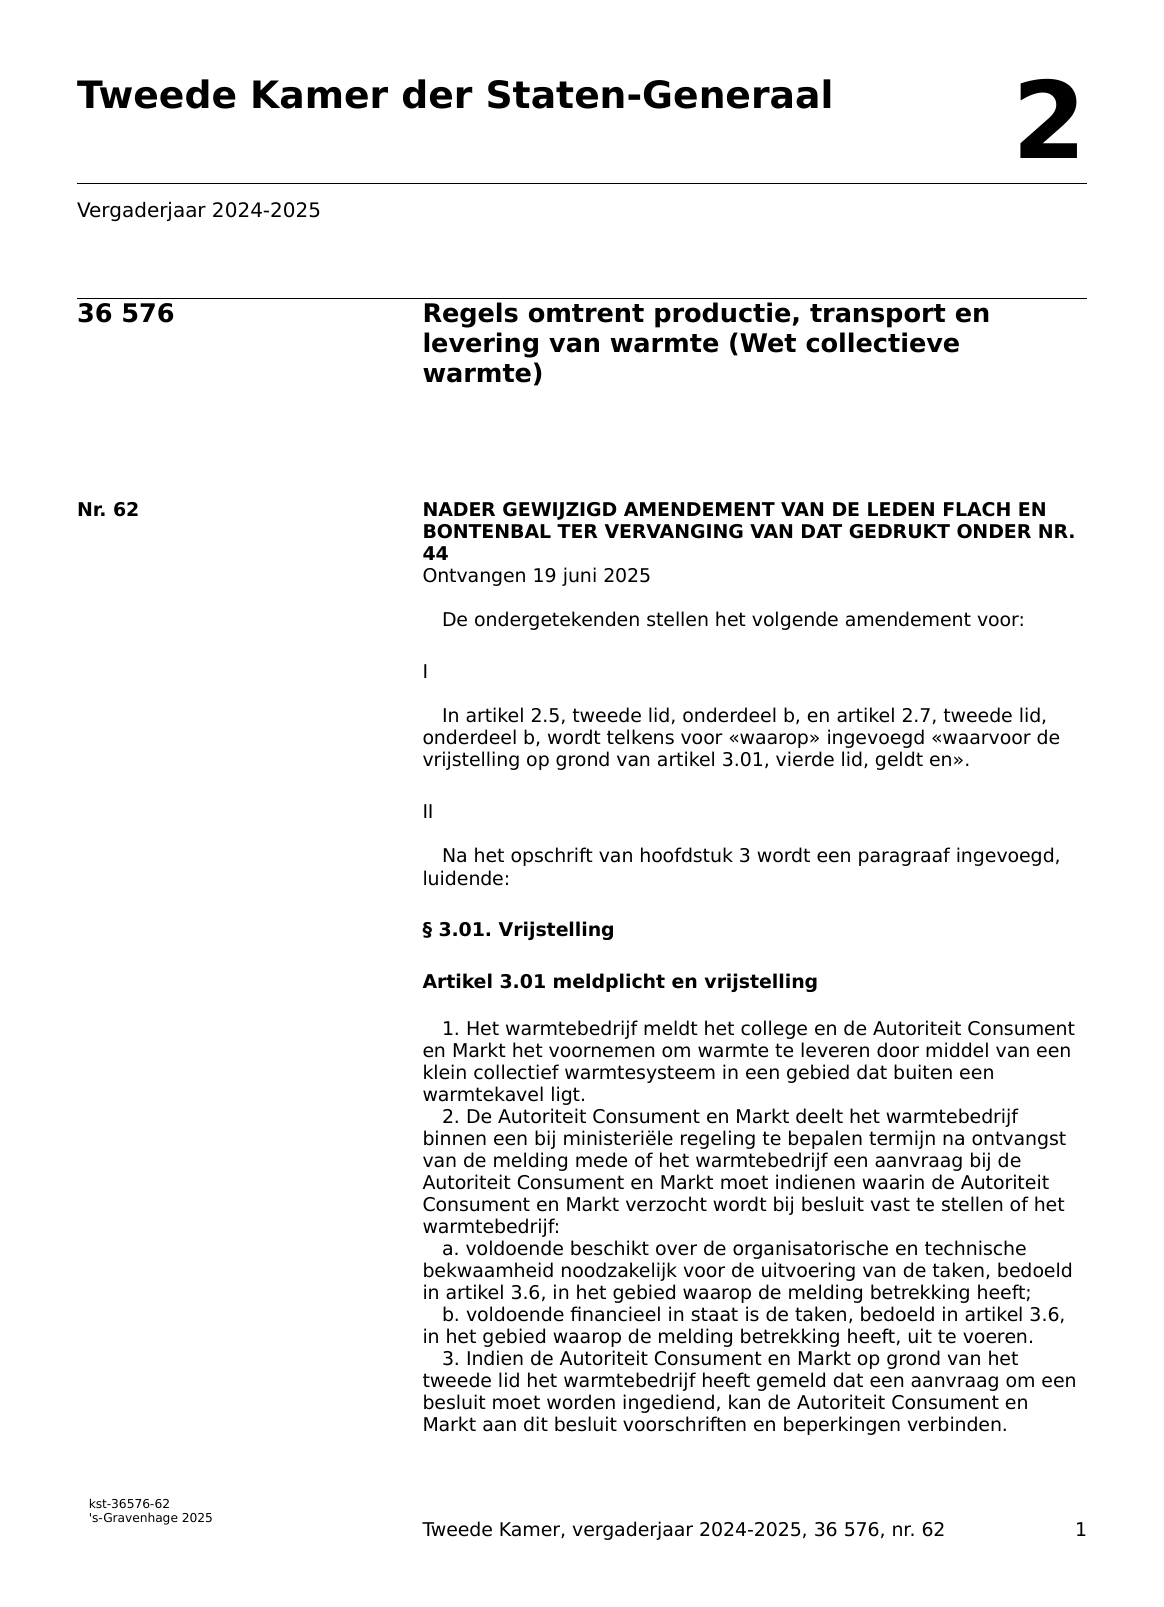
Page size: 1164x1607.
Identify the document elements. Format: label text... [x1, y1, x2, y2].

subtitle 36 576 Regels omtrent productie, transport en levering van warmte (Wet collectieve warmte) [77, 299, 1087, 388]
text Ontvangen 19 juni 2025 [422, 565, 1087, 587]
subtitle § 3.01. Vrijstelling [422, 919, 1087, 941]
table_cell Vergaderjaar 2024-2025 [77, 184, 1087, 298]
text Na het opschrift van hoofdstuk 3 wordt een paragraaf ingevoegd, luidende: [422, 845, 1087, 889]
text b. voldoende financieel in staat is de taken, bedoeld in artikel 3.6, in het gebied waarop de melding betrekking heeft, uit te voeren. [422, 1304, 1087, 1348]
text kst-36576-62 [88, 1497, 323, 1511]
text 2. De Autoriteit Consument en Markt deelt het warmtebedrijf binnen een bij ministeriële regeling te bepalen termijn na ontvangst van de melding mede of het warmtebedrijf een aanvraag bij de Autoriteit Consument en Markt moet indienen waarin de Autoriteit Consument en Markt verzocht wordt bij besluit vast te stellen of het warmtebedrijf: [422, 1106, 1087, 1238]
text a. voldoende beschikt over de organisatorische en technische bekwaamheid noodzakelijk voor de uitvoering van de taken, bedoeld in artikel 3.6, in het gebied waarop de melding betrekking heeft; [422, 1238, 1087, 1304]
subtitle II [422, 801, 1087, 823]
text 's-Gravenhage 2025 [88, 1511, 323, 1525]
text 1. Het warmtebedrijf meldt het college en de Autoriteit Consument en Markt het voornemen om warmte te leveren door middel van een klein collectief warmtesysteem in een gebied dat buiten een warmtekavel ligt. [422, 1018, 1087, 1106]
table_header 2 [886, 59, 1087, 183]
text 3. Indien de Autoriteit Consument en Markt op grond van het tweede lid het warmtebedrijf heeft gemeld dat een aanvraag om een besluit moet worden ingediend, kan de Autoriteit Consument en Markt aan dit besluit voorschriften en beperkingen verbinden. [422, 1348, 1087, 1436]
subtitle Artikel 3.01 meldplicht en vrijstelling [422, 971, 1087, 993]
subtitle I [422, 661, 1087, 683]
text De ondergetekenden stellen het volgende amendement voor: [422, 609, 1087, 631]
table_header Tweede Kamer der Staten-Generaal [77, 59, 886, 183]
subtitle Nr. 62 NADER GEWIJZIGD AMENDEMENT VAN DE LEDEN FLACH EN BONTENBAL TER VERVANGING VAN DAT GEDRUKT ONDER NR. 44 [77, 499, 1087, 565]
text In artikel 2.5, tweede lid, onderdeel b, en artikel 2.7, tweede lid, onderdeel b, wordt telkens voor «waarop» ingevoegd «waarvoor de vrijstelling op grond van artikel 3.01, vierde lid, geldt en». [422, 705, 1087, 771]
